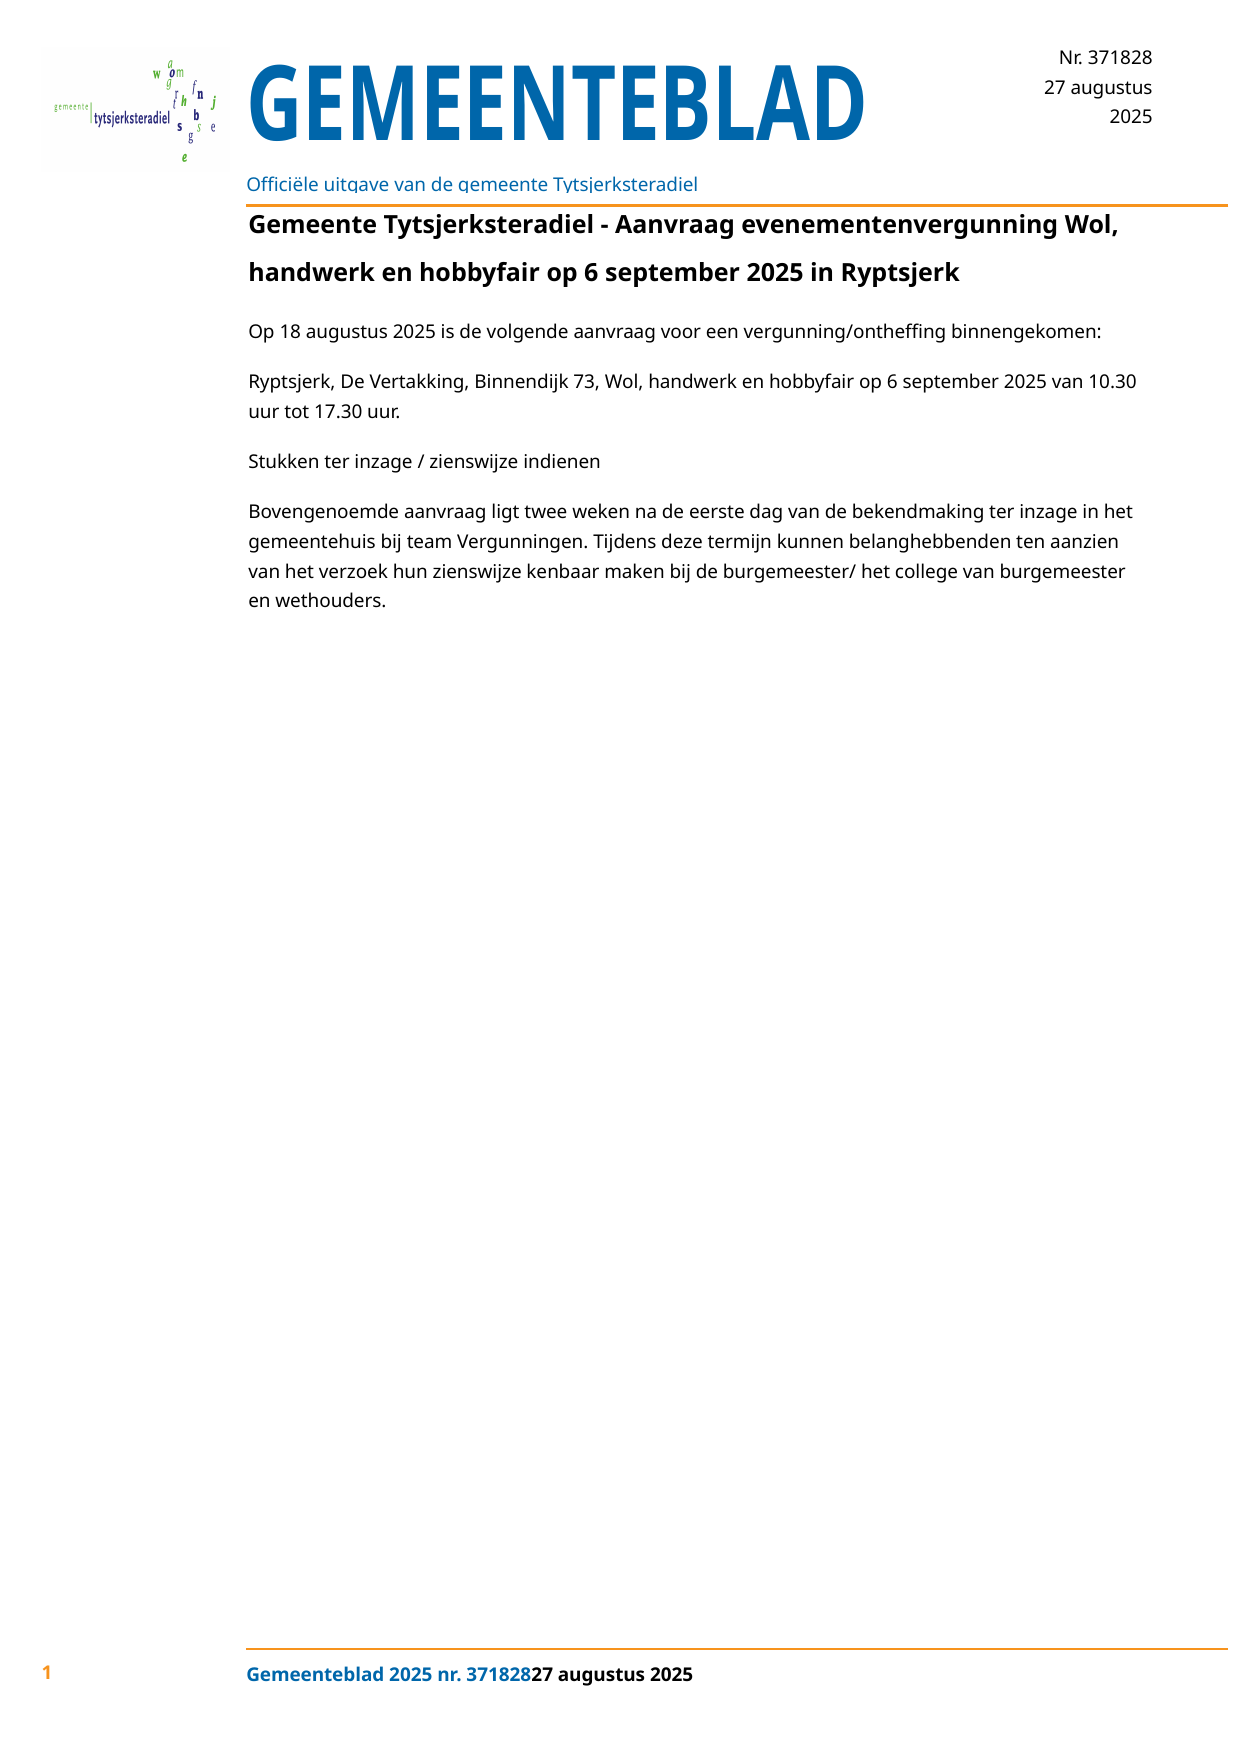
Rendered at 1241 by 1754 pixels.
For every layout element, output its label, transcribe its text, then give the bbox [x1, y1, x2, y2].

text Ryptsjerk, De Vertakking, Binnendijk 73, Wol, handwerk en hobbyfair op 6 september 2025 van 10.30 uur tot 17.30 uur. [248, 368, 1152, 424]
text Gemeente Tytsjerksteradiel - Aanvraag evenementenvergunning Wol, handwerk en hobbyfair op 6 september 2025 in Ryptsjerk [248, 207, 1152, 288]
picture [41, 47, 231, 172]
text Stukken ter inzage / zienswijze indienen [248, 448, 1152, 474]
text Op 18 augustus 2025 is de volgende aanvraag voor een vergunning/ontheffing binnengekomen: [248, 318, 1152, 344]
text Bovengenoemde aanvraag ligt twee weken na de eerste dag van de bekendmaking ter inzage in het gemeentehuis bij team Vergunningen. Tijdens deze termijn kunnen belanghebbenden ten aanzien van het verzoek hun zienswijze kenbaar maken bij de burgemeester/ het college van burgemeester en wethouders. [248, 499, 1152, 613]
